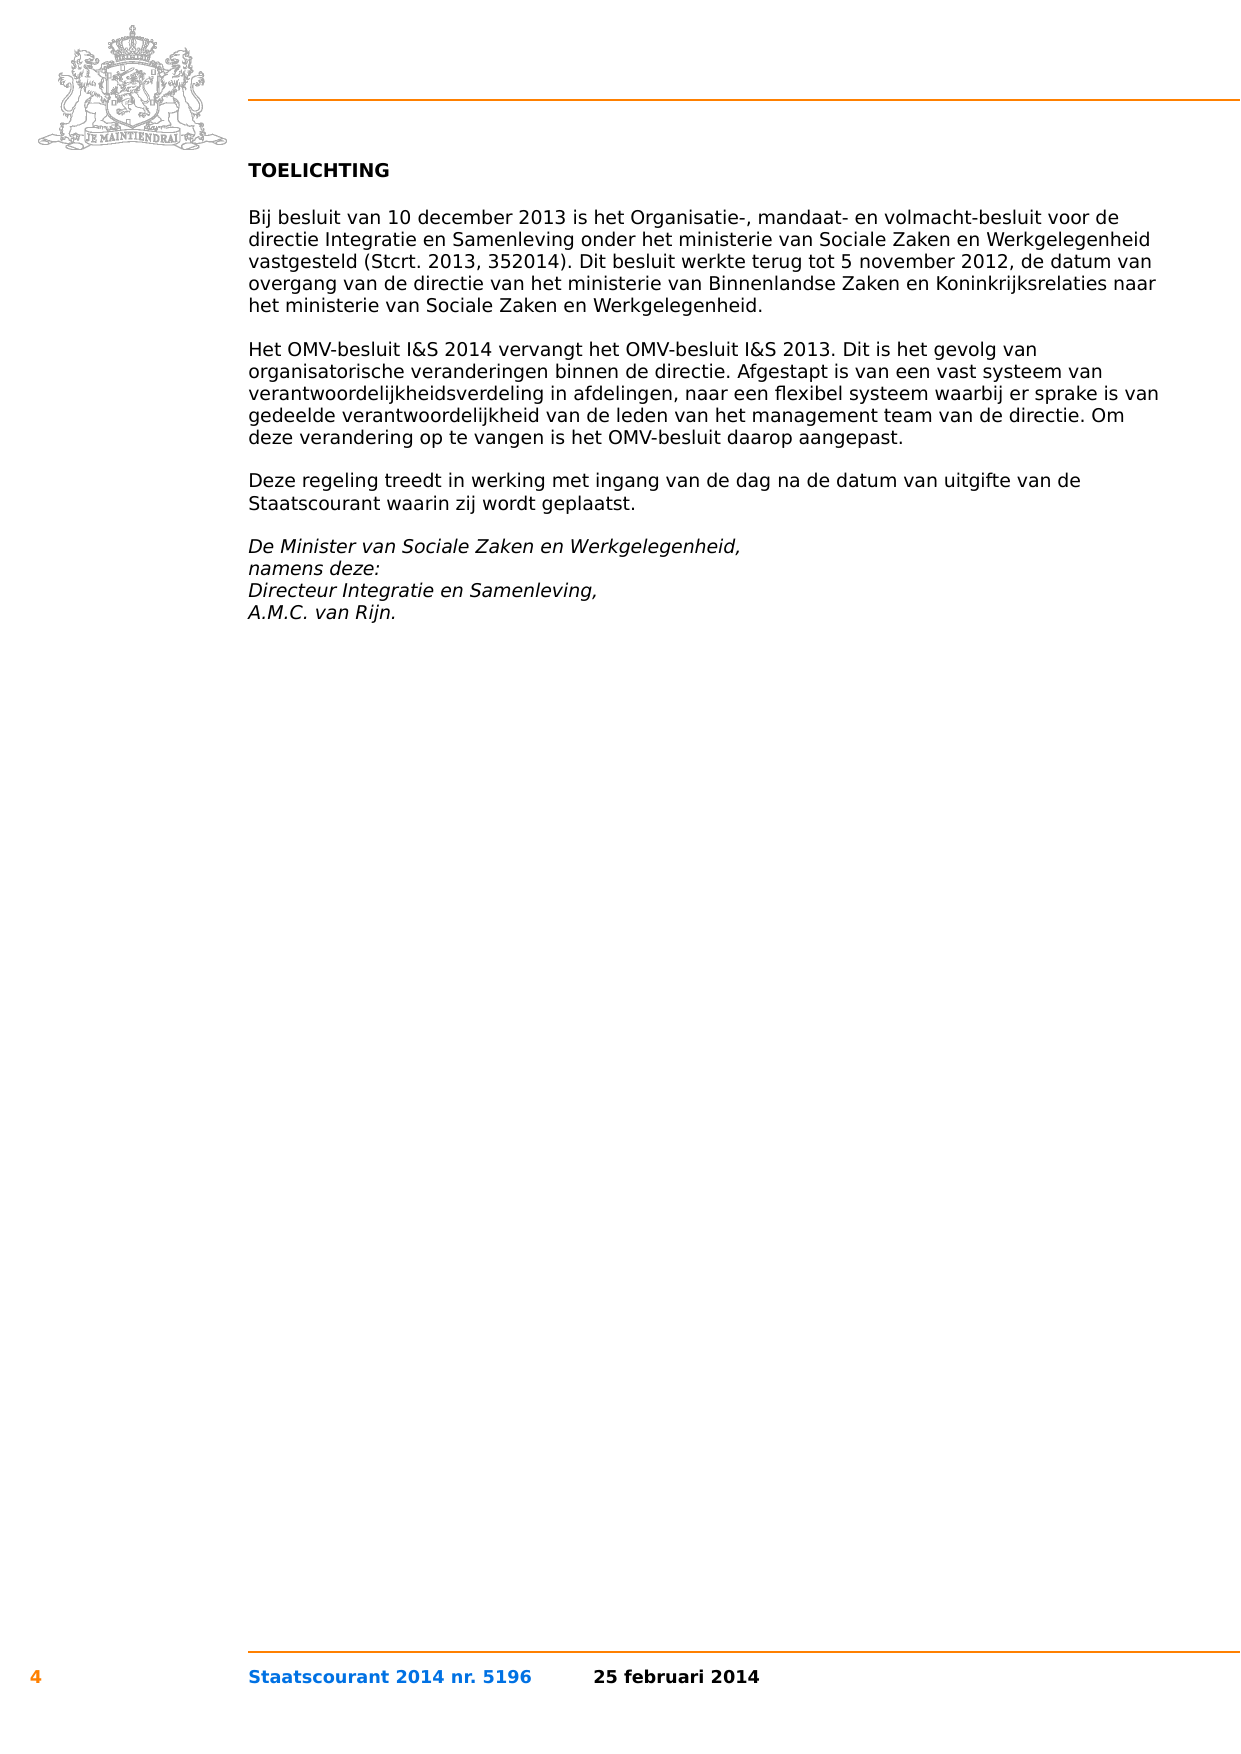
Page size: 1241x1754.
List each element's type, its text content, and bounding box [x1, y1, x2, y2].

text Bij besluit van 10 december 2013 is het Organisatie-, mandaat- en volmacht-besluit voor de directie Integratie en Samenleving onder het ministerie van Sociale Zaken en Werkgelegenheid vastgesteld (Stcrt. 2013, 352014). Dit besluit werkte terug tot 5 november 2012, de datum van overgang van de directie van het ministerie van Binnenlandse Zaken en Koninkrijksrelaties naar het ministerie van Sociale Zaken en Werkgelegenheid. [248, 207, 1163, 317]
subtitle TOELICHTING [248, 160, 1163, 182]
text Het OMV-besluit I&S 2014 vervangt het OMV-besluit I&S 2013. Dit is het gevolg van organisatorische veranderingen binnen de directie. Afgestapt is van een vast systeem van verantwoordelijkheidsverdeling in afdelingen, naar een flexibel systeem waarbij er sprake is van gedeelde verantwoordelijkheid van de leden van het management team van de directie. Om deze verandering op te vangen is het OMV-besluit daarop aangepast. [248, 339, 1163, 448]
text Deze regeling treedt in werking met ingang van de dag na de datum van uitgifte van de Staatscourant waarin zij wordt geplaatst. [248, 470, 1163, 514]
text De Minister van Sociale Zaken en Werkgelegenheid, namens deze: Directeur Integratie en Samenleving, A.M.C. van Rijn. [248, 536, 1163, 624]
picture [38, 25, 227, 150]
